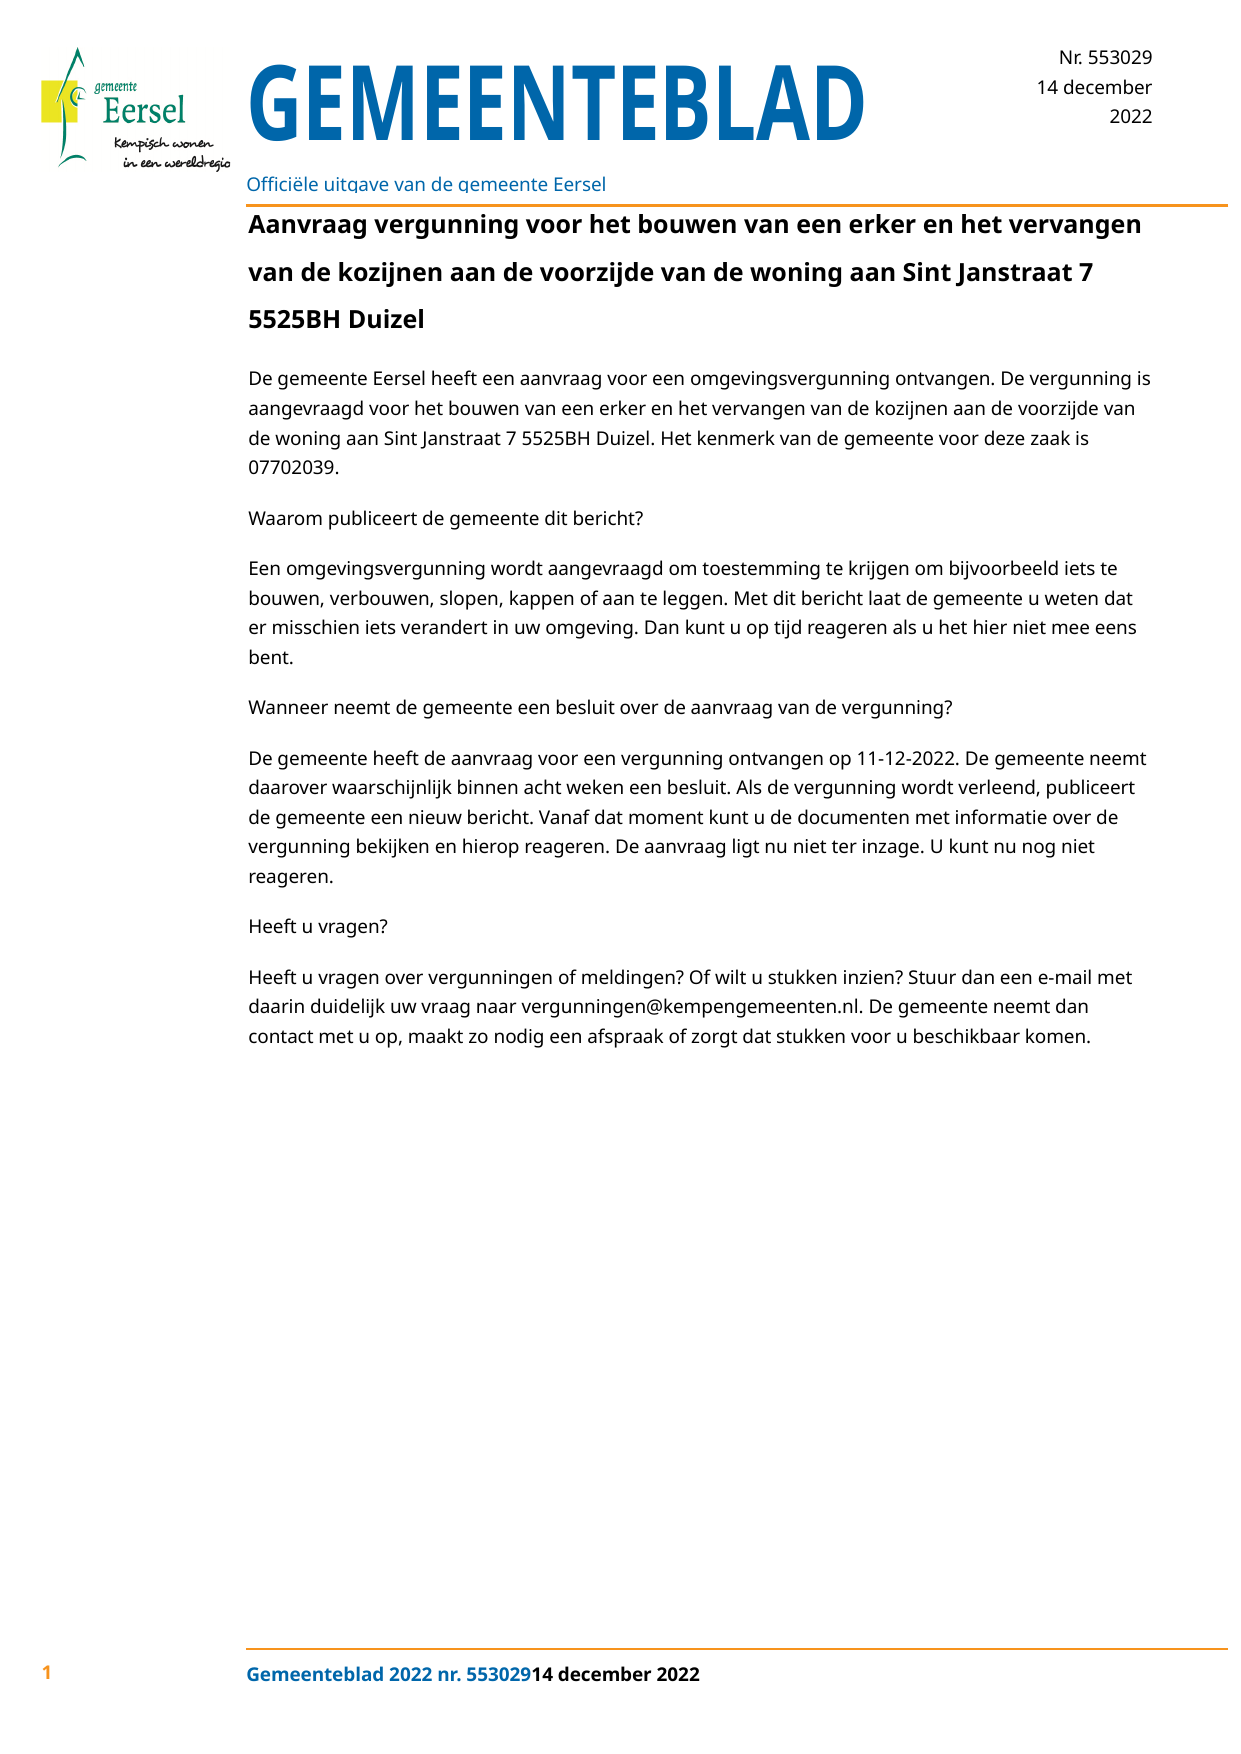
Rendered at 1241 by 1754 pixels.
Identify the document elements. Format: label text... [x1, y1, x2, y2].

text Heeft u vragen? [248, 913, 1152, 939]
text Heeft u vragen over vergunningen of meldingen? Of wilt u stukken inzien? Stuur dan een e-mail met daarin duidelijk uw vraag naar vergunningen@kempengemeenten.nl. De gemeente neemt dan contact met u op, maakt zo nodig een afspraak of zorgt dat stukken voor u beschikbaar komen. [248, 964, 1152, 1049]
text Aanvraag vergunning voor het bouwen van een erker en het vervangen van de kozijnen aan de voorzijde van de woning aan Sint Janstraat 7 5525BH Duizel [248, 207, 1152, 336]
picture [41, 47, 231, 172]
text De gemeente Eersel heeft een aanvraag voor een omgevingsvergunning ontvangen. De vergunning is aangevraagd voor het bouwen van een erker en het vervangen van de kozijnen aan de voorzijde van de woning aan Sint Janstraat 7 5525BH Duizel. Het kenmerk van de gemeente voor deze zaak is 07702039. [248, 366, 1152, 480]
text Waarom publiceert de gemeente dit bericht? [248, 505, 1152, 530]
text De gemeente heeft de aanvraag voor een vergunning ontvangen op 11-12-2022. De gemeente neemt daarover waarschijnlijk binnen acht weken een besluit. Als de vergunning wordt verleend, publiceert de gemeente een nieuw bericht. Vanaf dat moment kunt u de documenten met informatie over de vergunning bekijken en hierop reageren. De aanvraag ligt nu niet ter inzage. U kunt nu nog niet reageren. [248, 745, 1152, 889]
text Wanneer neemt de gemeente een besluit over de aanvraag van de vergunning? [248, 694, 1152, 720]
text Een omgevingsvergunning wordt aangevraagd om toestemming te krijgen om bijvoorbeeld iets te bouwen, verbouwen, slopen, kappen of aan te leggen. Met dit bericht laat de gemeente u weten dat er misschien iets verandert in uw omgeving. Dan kunt u op tijd reageren als u het hier niet mee eens bent. [248, 555, 1152, 669]
